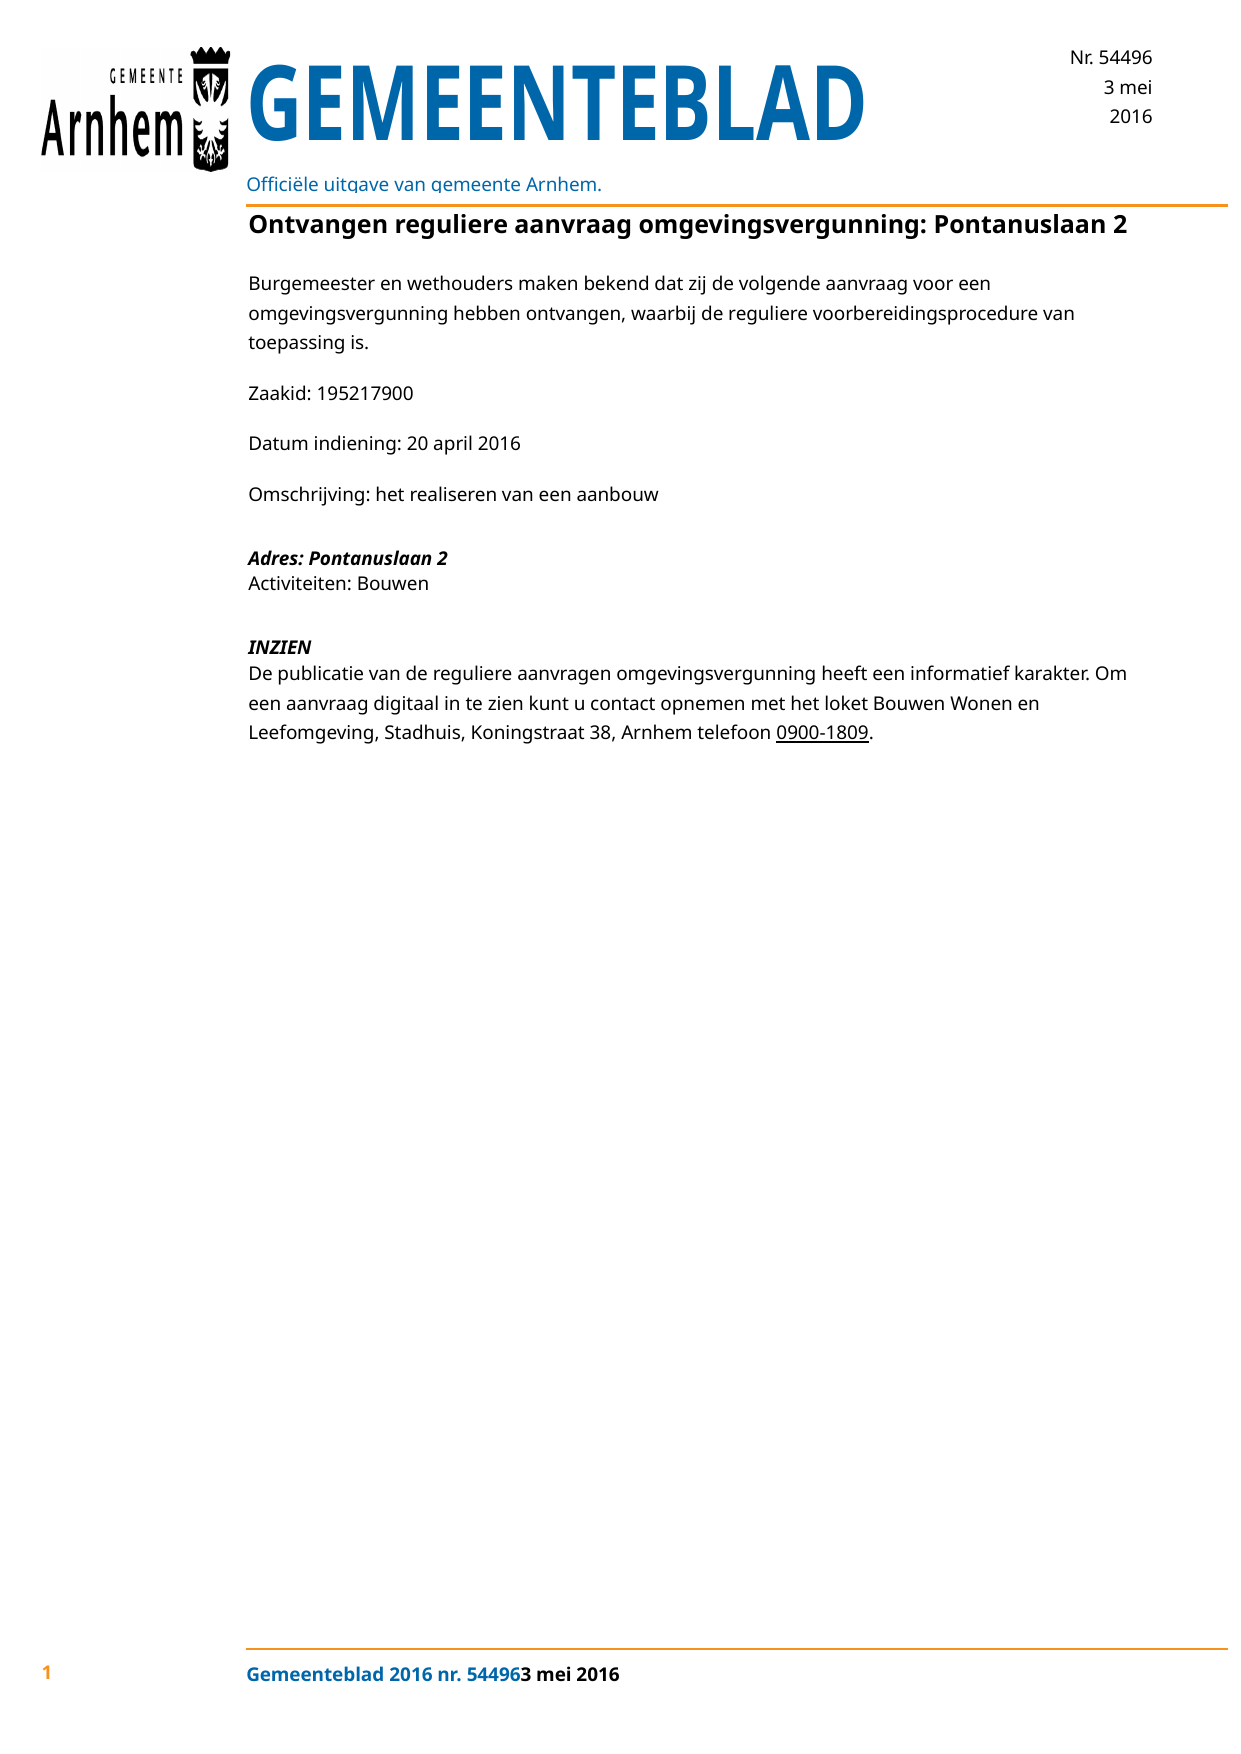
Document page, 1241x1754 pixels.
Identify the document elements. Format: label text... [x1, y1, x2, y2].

text Ontvangen reguliere aanvraag omgevingsvergunning: Pontanuslaan 2 [248, 207, 1152, 241]
text INZIEN [248, 634, 1152, 660]
text Zaakid: 195217900 [248, 380, 1152, 406]
picture [41, 47, 231, 172]
text Burgemeester en wethouders maken bekend dat zij de volgende aanvraag voor een omgevingsvergunning hebben ontvangen, waarbij de reguliere voorbereidingsprocedure van toepassing is. [248, 270, 1152, 355]
text Activiteiten: Bouwen [248, 570, 1152, 596]
text Adres: Pontanuslaan 2 [248, 545, 1152, 570]
text De publicatie van de reguliere aanvragen omgevingsvergunning heeft een informatief karakter. Om een aanvraag digitaal in te zien kunt u contact opnemen met het loket Bouwen Wonen en Leefomgeving, Stadhuis, Koningstraat 38, Arnhem telefoon 0900-1809. [248, 660, 1152, 745]
text Omschrijving: het realiseren van een aanbouw [248, 481, 1152, 506]
text Datum indiening: 20 april 2016 [248, 430, 1152, 456]
